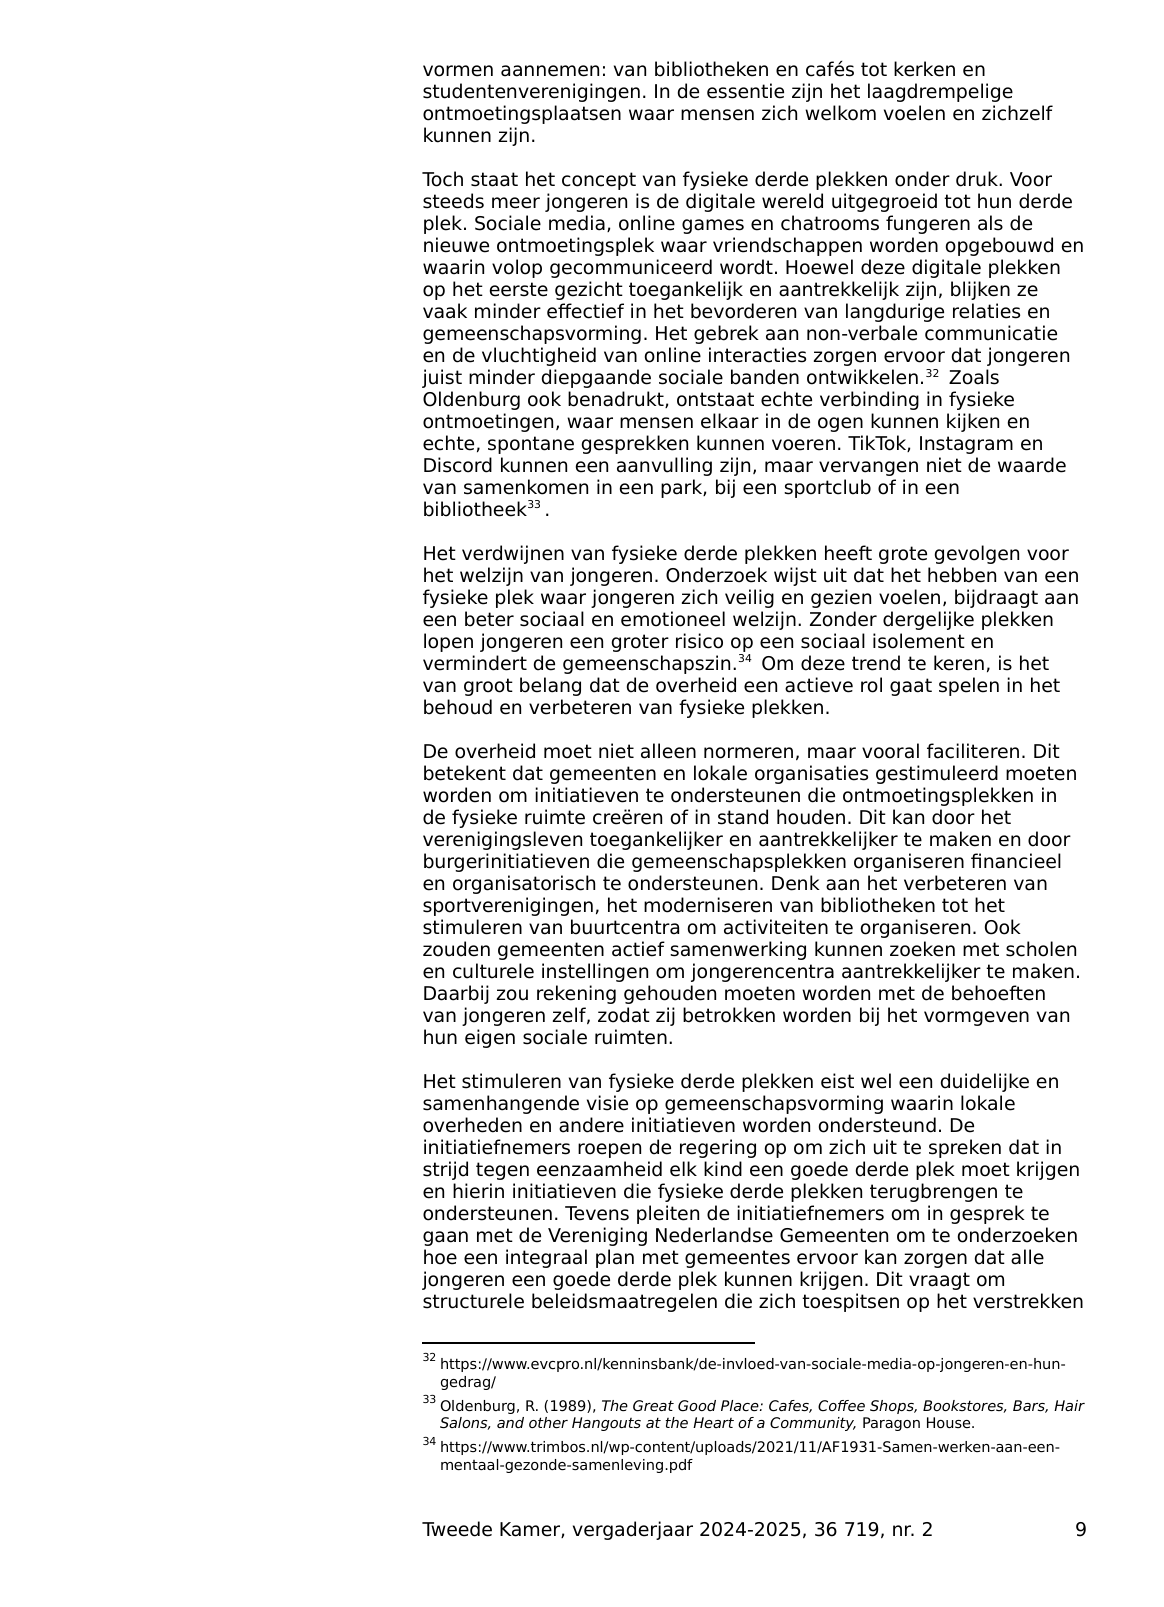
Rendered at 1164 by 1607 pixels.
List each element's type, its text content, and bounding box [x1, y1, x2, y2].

text Oldenburg, R. (1989), The Great Good Place: Cafes, Coffee Shops, Bookstores, Bars, Hair Salons, and other Hangouts at the Heart of a Community, Paragon House. [422, 1393, 1087, 1432]
text De overheid moet niet alleen normeren, maar vooral faciliteren. Dit betekent dat gemeenten en lokale organisaties gestimuleerd moeten worden om initiatieven te ondersteunen die ontmoetingsplekken in de fysieke ruimte creëren of in stand houden. Dit kan door het verenigingsleven toegankelijker en aantrekkelijker te maken en door burgerinitiatieven die gemeenschapsplekken organiseren financieel en organisatorisch te ondersteunen. Denk aan het verbeteren van sportverenigingen, het moderniseren van bibliotheken tot het stimuleren van buurtcentra om activiteiten te organiseren. Ook zouden gemeenten actief samenwerking kunnen zoeken met scholen en culturele instellingen om jongerencentra aantrekkelijker te maken. Daarbij zou rekening gehouden moeten worden met de behoeften van jongeren zelf, zodat zij betrokken worden bij het vormgeven van hun eigen sociale ruimten. [422, 741, 1087, 1049]
text vormen aannemen: van bibliotheken en cafés tot kerken en studentenverenigingen. In de essentie zijn het laagdrempelige ontmoetingsplaatsen waar mensen zich welkom voelen en zichzelf kunnen zijn. [422, 59, 1087, 147]
text Het verdwijnen van fysieke derde plekken heeft grote gevolgen voor het welzijn van jongeren. Onderzoek wijst uit dat het hebben van een fysieke plek waar jongeren zich veilig en gezien voelen, bijdraagt aan een beter sociaal en emotioneel welzijn. Zonder dergelijke plekken lopen jongeren een groter risico op een sociaal isolement en vermindert de gemeenschapszin. Om deze trend te keren, is het van groot belang dat de overheid een actieve rol gaat spelen in het behoud en verbeteren van fysieke plekken. [422, 543, 1087, 719]
text Het stimuleren van fysieke derde plekken eist wel een duidelijke en samenhangende visie op gemeenschapsvorming waarin lokale overheden en andere initiatieven worden ondersteund. De initiatiefnemers roepen de regering op om zich uit te spreken dat in strijd tegen eenzaamheid elk kind een goede derde plek moet krijgen en hierin initiatieven die fysieke derde plekken terugbrengen te ondersteunen. Tevens pleiten de initiatiefnemers om in gesprek te gaan met de Vereniging Nederlandse Gemeenten om te onderzoeken hoe een integraal plan met gemeentes ervoor kan zorgen dat alle jongeren een goede derde plek kunnen krijgen. Dit vraagt om structurele beleidsmaatregelen die zich toespitsen op het verstrekken [422, 1071, 1087, 1313]
text Toch staat het concept van fysieke derde plekken onder druk. Voor steeds meer jongeren is de digitale wereld uitgegroeid tot hun derde plek. Sociale media, online games en chatrooms fungeren als de nieuwe ontmoetingsplek waar vriendschappen worden opgebouwd en waarin volop gecommuniceerd wordt. Hoewel deze digitale plekken op het eerste gezicht toegankelijk en aantrekkelijk zijn, blijken ze vaak minder effectief in het bevorderen van langdurige relaties en gemeenschapsvorming. Het gebrek aan non-verbale communicatie en de vluchtigheid van online interacties zorgen ervoor dat jongeren juist minder diepgaande sociale banden ontwikkelen. Zoals Oldenburg ook benadrukt, ontstaat echte verbinding in fysieke ontmoetingen, waar mensen elkaar in de ogen kunnen kijken en echte, spontane gesprekken kunnen voeren. TikTok, Instagram en Discord kunnen een aanvulling zijn, maar vervangen niet de waarde van samenkomen in een park, bij een sportclub of in een bibliotheek. [422, 169, 1087, 521]
text https://www.trimbos.nl/wp-content/uploads/2021/11/AF1931-Samen-werken-aan-een-mentaal-gezonde-samenleving.pdf [422, 1435, 1087, 1474]
text https://www.evcpro.nl/kenninsbank/de-invloed-van-sociale-media-op-jongeren-en-hun-gedrag/ [422, 1352, 1087, 1391]
